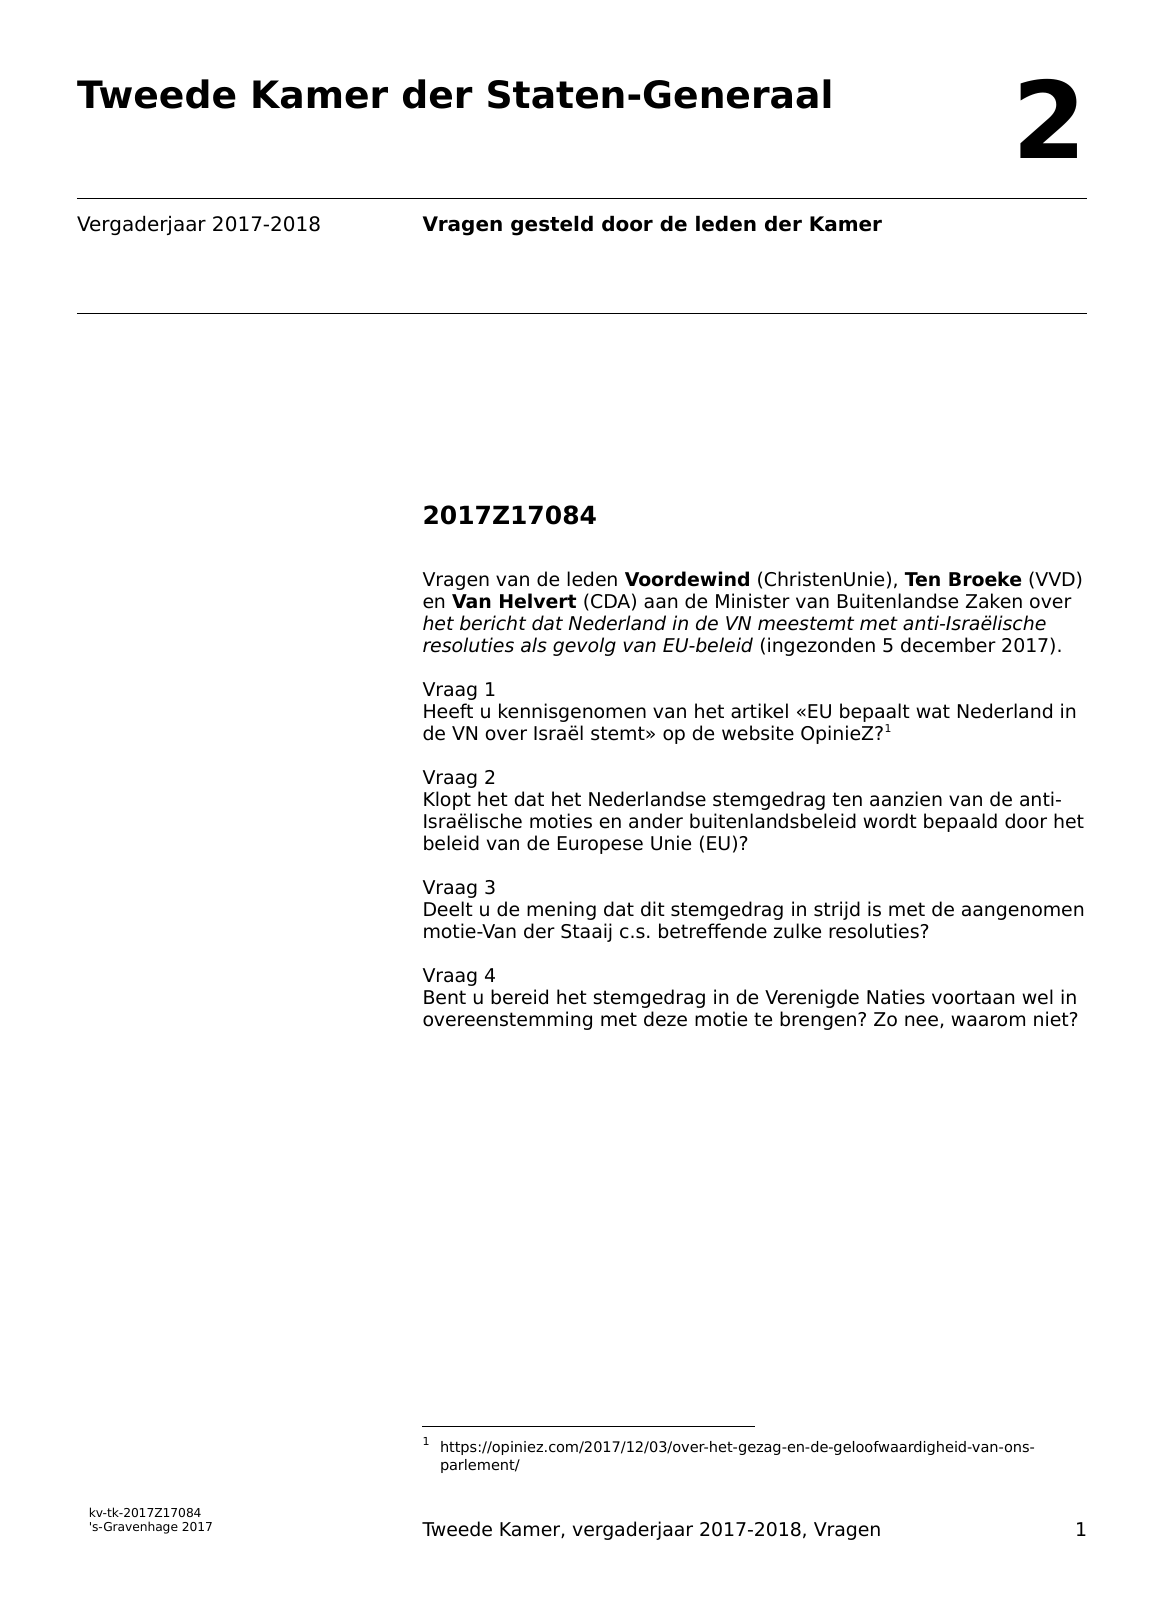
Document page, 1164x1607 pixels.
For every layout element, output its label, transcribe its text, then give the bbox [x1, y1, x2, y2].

text Klopt het dat het Nederlandse stemgedrag ten aanzien van de anti-Israëlische moties en ander buitenlandsbeleid wordt bepaald door het beleid van de Europese Unie (EU)? [422, 789, 1087, 855]
text Vragen van de leden Voordewind (ChristenUnie), Ten Broeke (VVD) en Van Helvert (CDA) aan de Minister van Buitenlandse Zaken over het bericht dat Nederland in de VN meestemt met anti-Israëlische resoluties als gevolg van EU-beleid (ingezonden 5 december 2017). [422, 569, 1087, 657]
text 's-Gravenhage 2017 [88, 1520, 323, 1534]
table_header Tweede Kamer der Staten-Generaal [77, 59, 886, 198]
text Deelt u de mening dat dit stemgedrag in strijd is met de aangenomen motie-Van der Staaij c.s. betreffende zulke resoluties? [422, 899, 1087, 943]
text Heeft u kennisgenomen van het artikel «EU bepaalt wat Nederland in de VN over Israël stemt» op de website OpinieZ? [422, 701, 1087, 745]
text Vraag 1 [422, 679, 1087, 701]
table_cell Vergaderjaar 2017-2018 [77, 199, 422, 313]
text 2017Z17084 [422, 501, 1087, 531]
text Vraag 2 [422, 767, 1087, 789]
text Vraag 3 [422, 877, 1087, 899]
text Bent u bereid het stemgedrag in de Verenigde Naties voortaan wel in overeenstemming met deze motie te brengen? Zo nee, waarom niet? [422, 987, 1087, 1031]
text kv-tk-2017Z17084 [88, 1506, 323, 1520]
table_header 2 [886, 59, 1087, 198]
text Vraag 4 [422, 965, 1087, 987]
text https://opiniez.com/2017/12/03/over-het-gezag-en-de-geloofwaardigheid-van-ons-parlement/ [422, 1435, 1087, 1474]
table_cell Vragen gesteld door de leden der Kamer [422, 199, 1087, 313]
